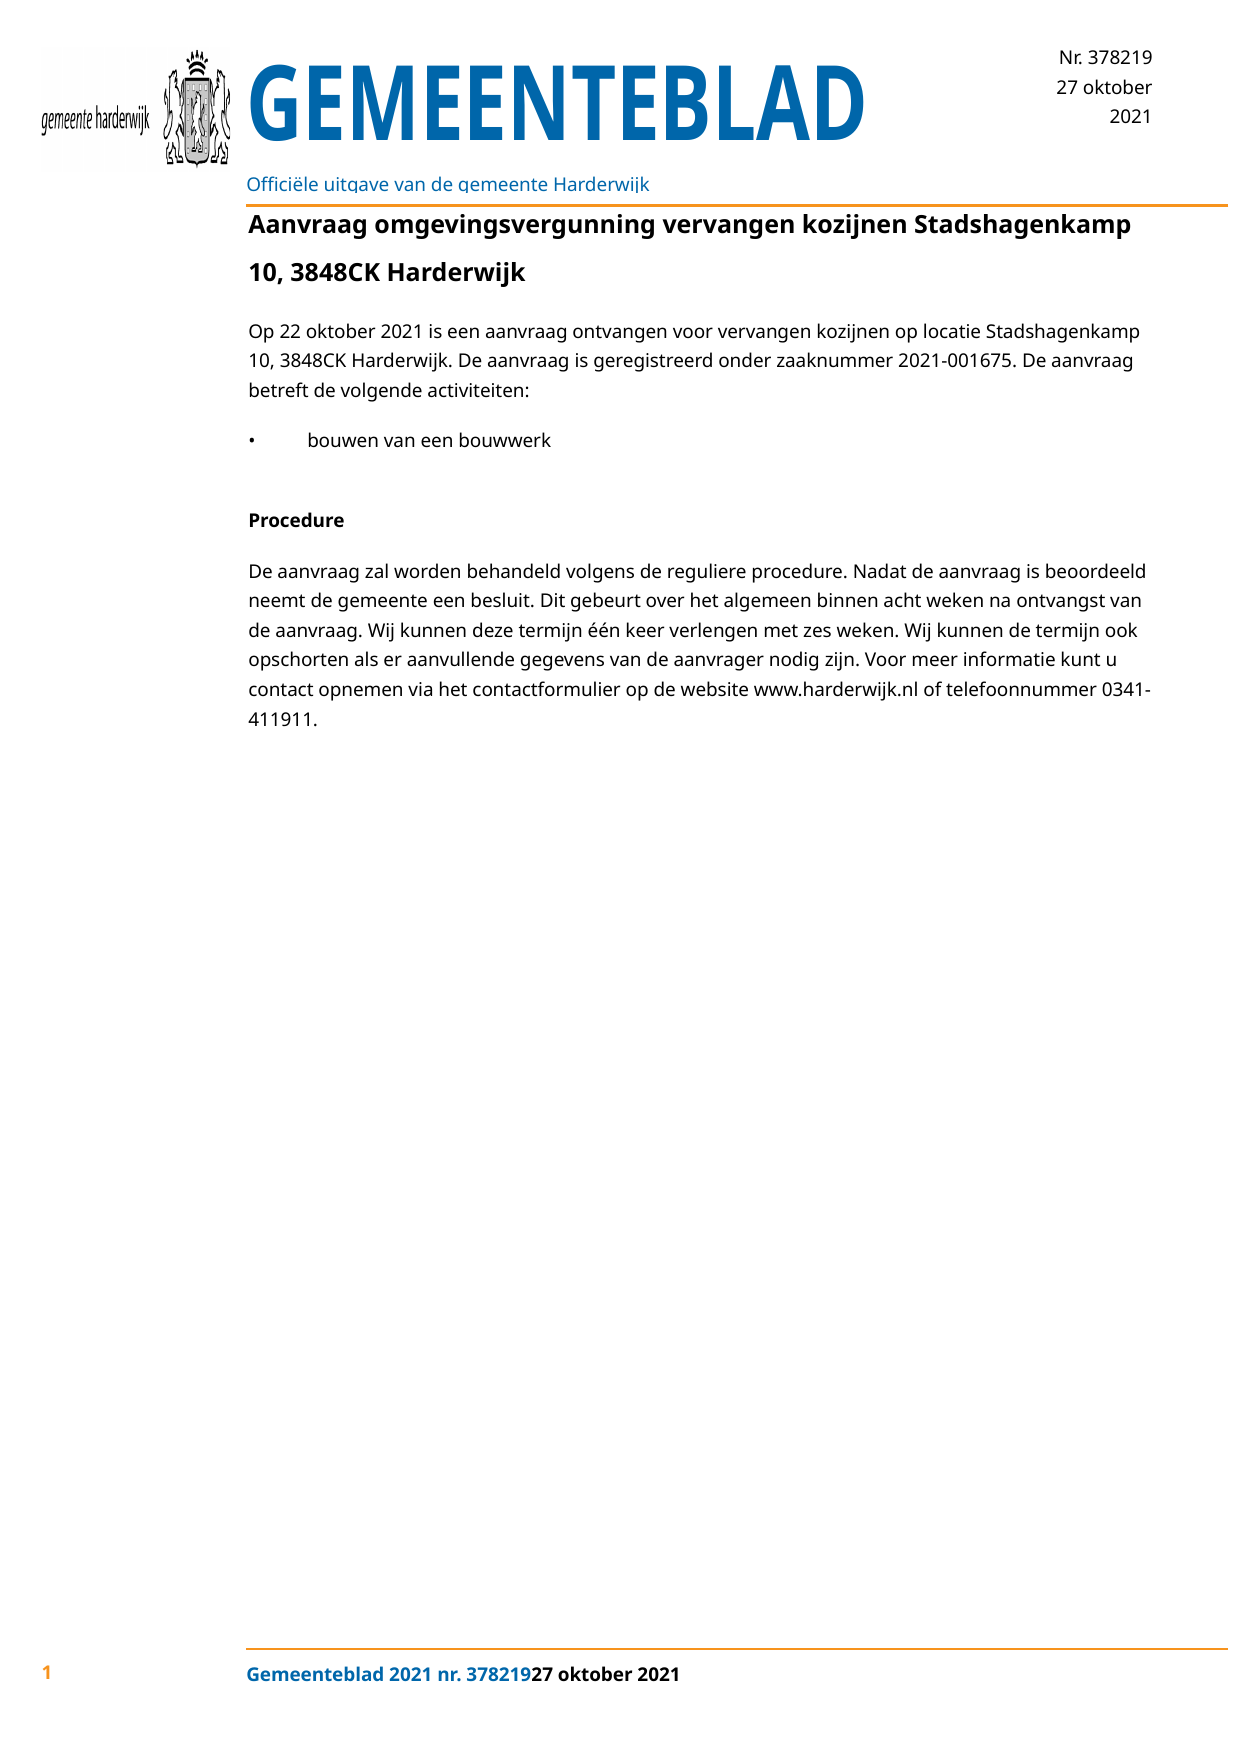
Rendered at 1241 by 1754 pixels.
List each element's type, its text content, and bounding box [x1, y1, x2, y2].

text Aanvraag omgevingsvergunning vervangen kozijnen Stadshagenkamp 10, 3848CK Harderwijk [248, 207, 1152, 288]
text Procedure [248, 507, 1152, 533]
text Op 22 oktober 2021 is een aanvraag ontvangen voor vervangen kozijnen op locatie Stadshagenkamp 10, 3848CK Harderwijk. De aanvraag is geregistreerd onder zaaknummer 2021-001675. De aanvraag betreft de volgende activiteiten: [248, 318, 1152, 403]
picture [41, 47, 231, 172]
list bouwen van een bouwwerk [248, 427, 1152, 453]
text De aanvraag zal worden behandeld volgens de reguliere procedure. Nadat de aanvraag is beoordeeld neemt de gemeente een besluit. Dit gebeurt over het algemeen binnen acht weken na ontvangst van de aanvraag. Wij kunnen deze termijn één keer verlengen met zes weken. Wij kunnen de termijn ook opschorten als er aanvullende gegevens van de aanvrager nodig zijn. Voor meer informatie kunt u contact opnemen via het contactformulier op de website www.harderwijk.nl of telefoonnummer 0341-411911. [248, 558, 1152, 732]
